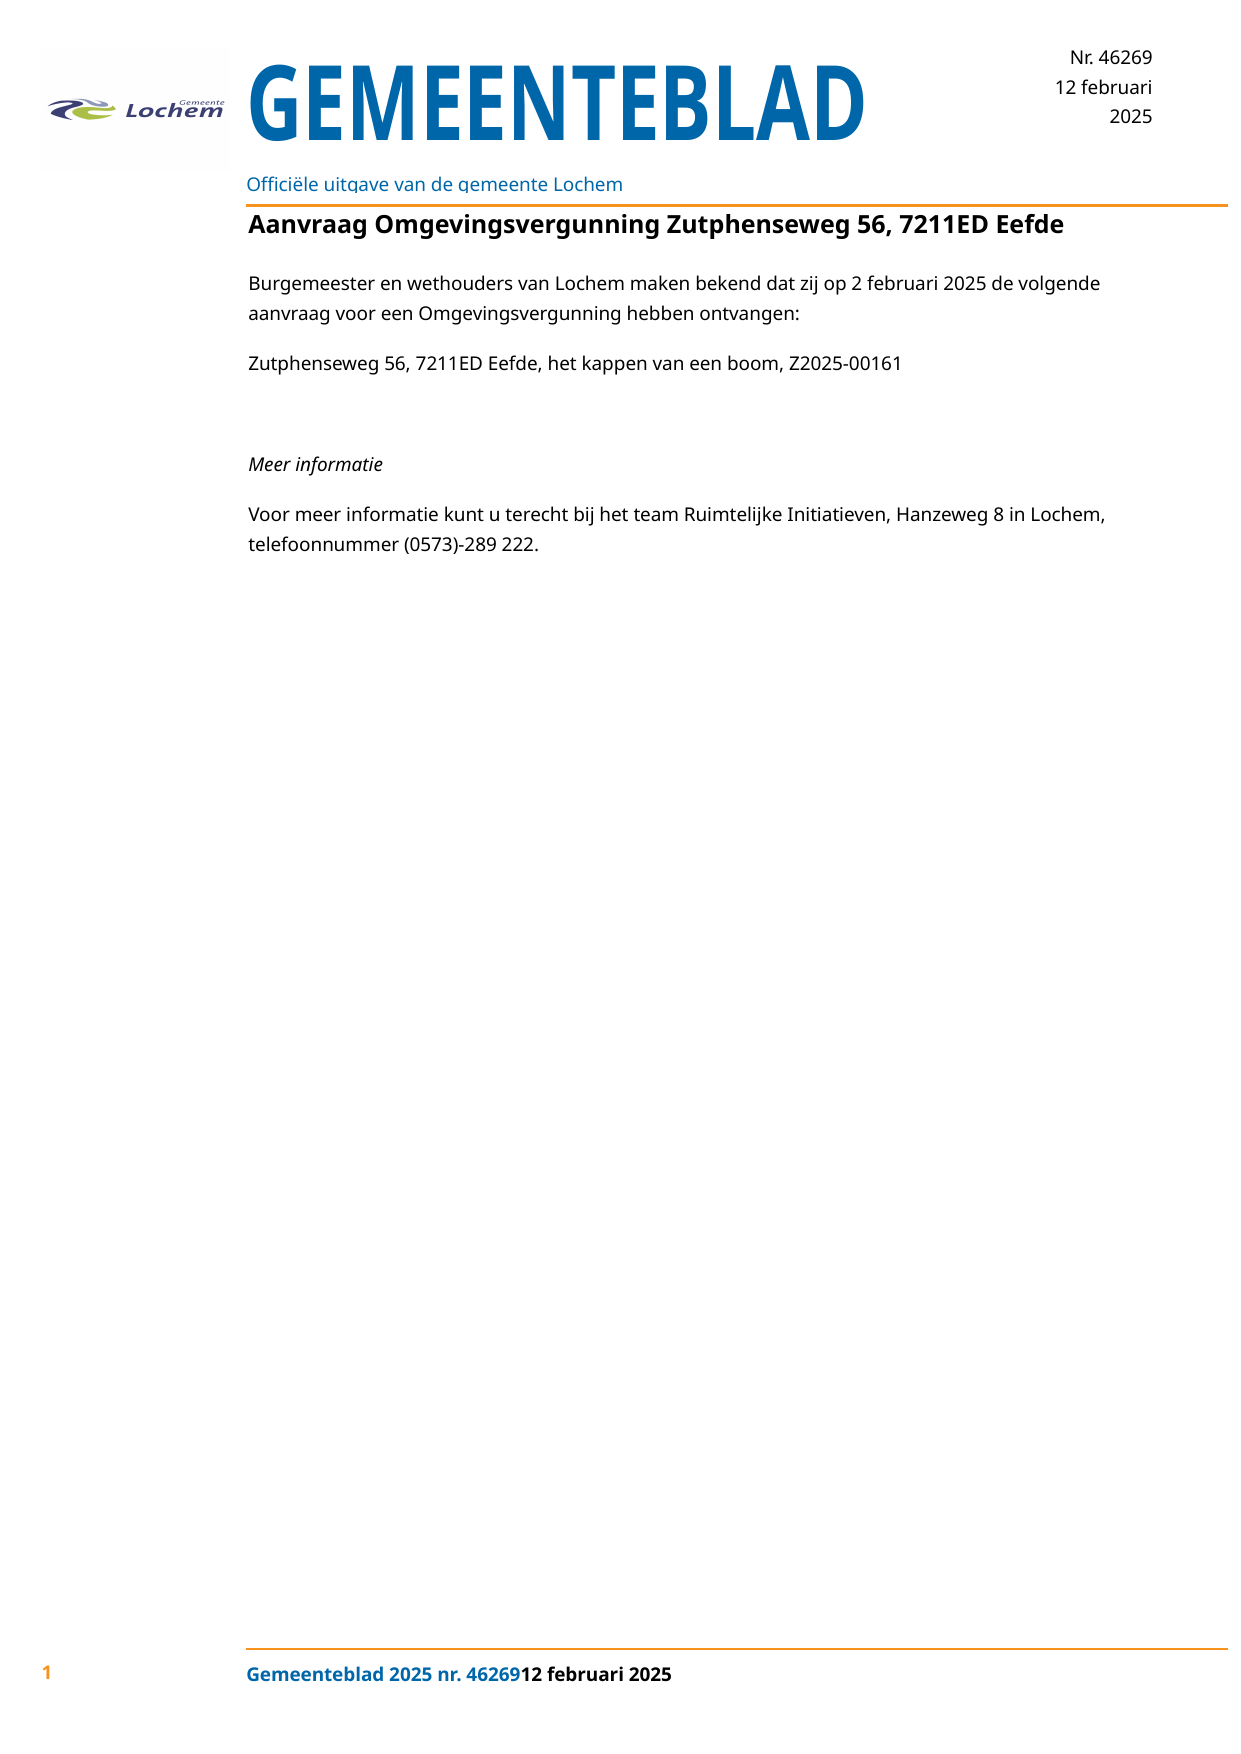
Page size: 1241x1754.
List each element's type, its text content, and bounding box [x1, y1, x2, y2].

text Meer informatie [248, 451, 1152, 477]
text Voor meer informatie kunt u terecht bij het team Ruimtelijke Initiatieven, Hanzeweg 8 in Lochem, telefoonnummer (0573)-289 222. [248, 502, 1152, 557]
picture [41, 47, 231, 172]
text Burgemeester en wethouders van Lochem maken bekend dat zij op 2 februari 2025 de volgende aanvraag voor een Omgevingsvergunning hebben ontvangen: [248, 270, 1152, 326]
text Aanvraag Omgevingsvergunning Zutphenseweg 56, 7211ED Eefde [248, 207, 1152, 241]
text Zutphenseweg 56, 7211ED Eefde, het kappen van een boom, Z2025-00161 [248, 350, 1152, 376]
